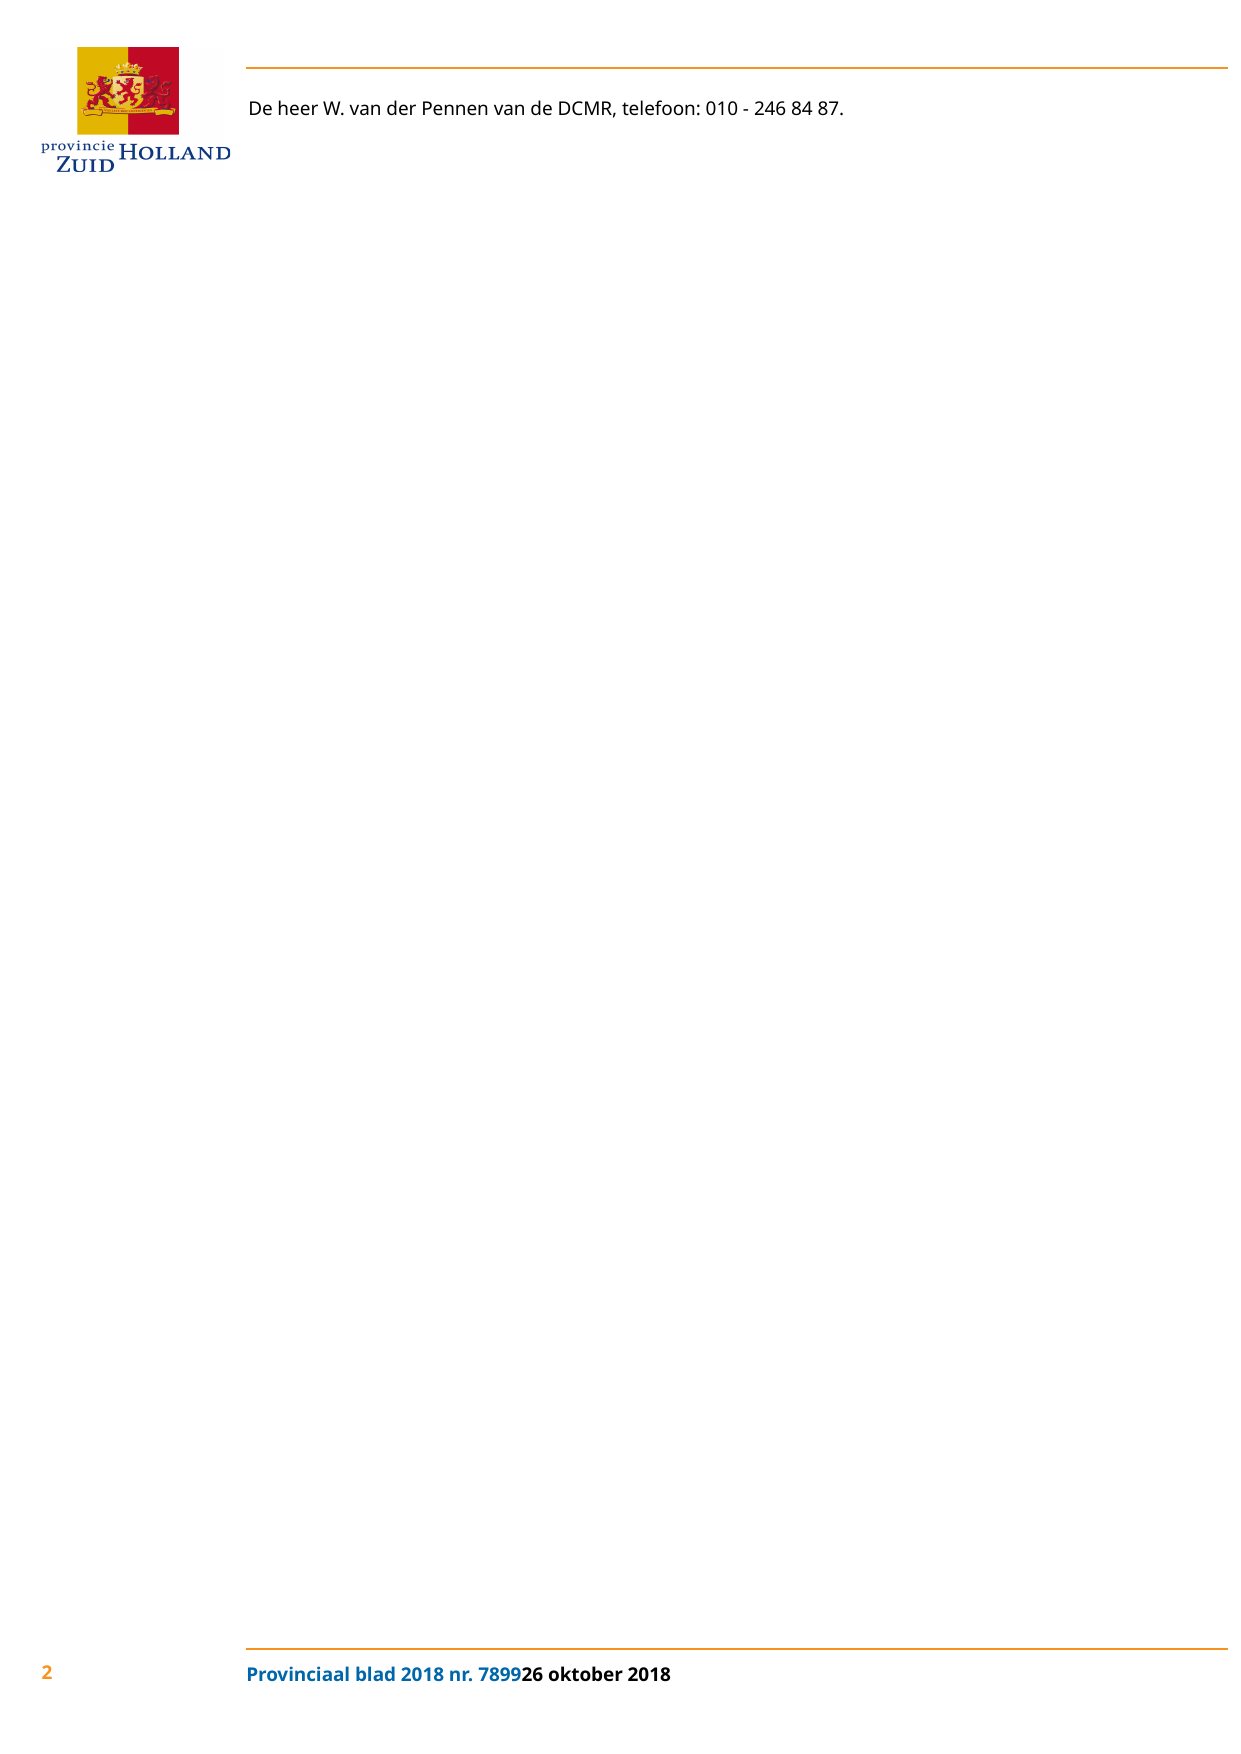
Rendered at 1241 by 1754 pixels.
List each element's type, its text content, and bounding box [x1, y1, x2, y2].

picture [41, 47, 231, 172]
text De heer W. van der Pennen van de DCMR, telefoon: 010 - 246 84 87. [248, 95, 1152, 121]
